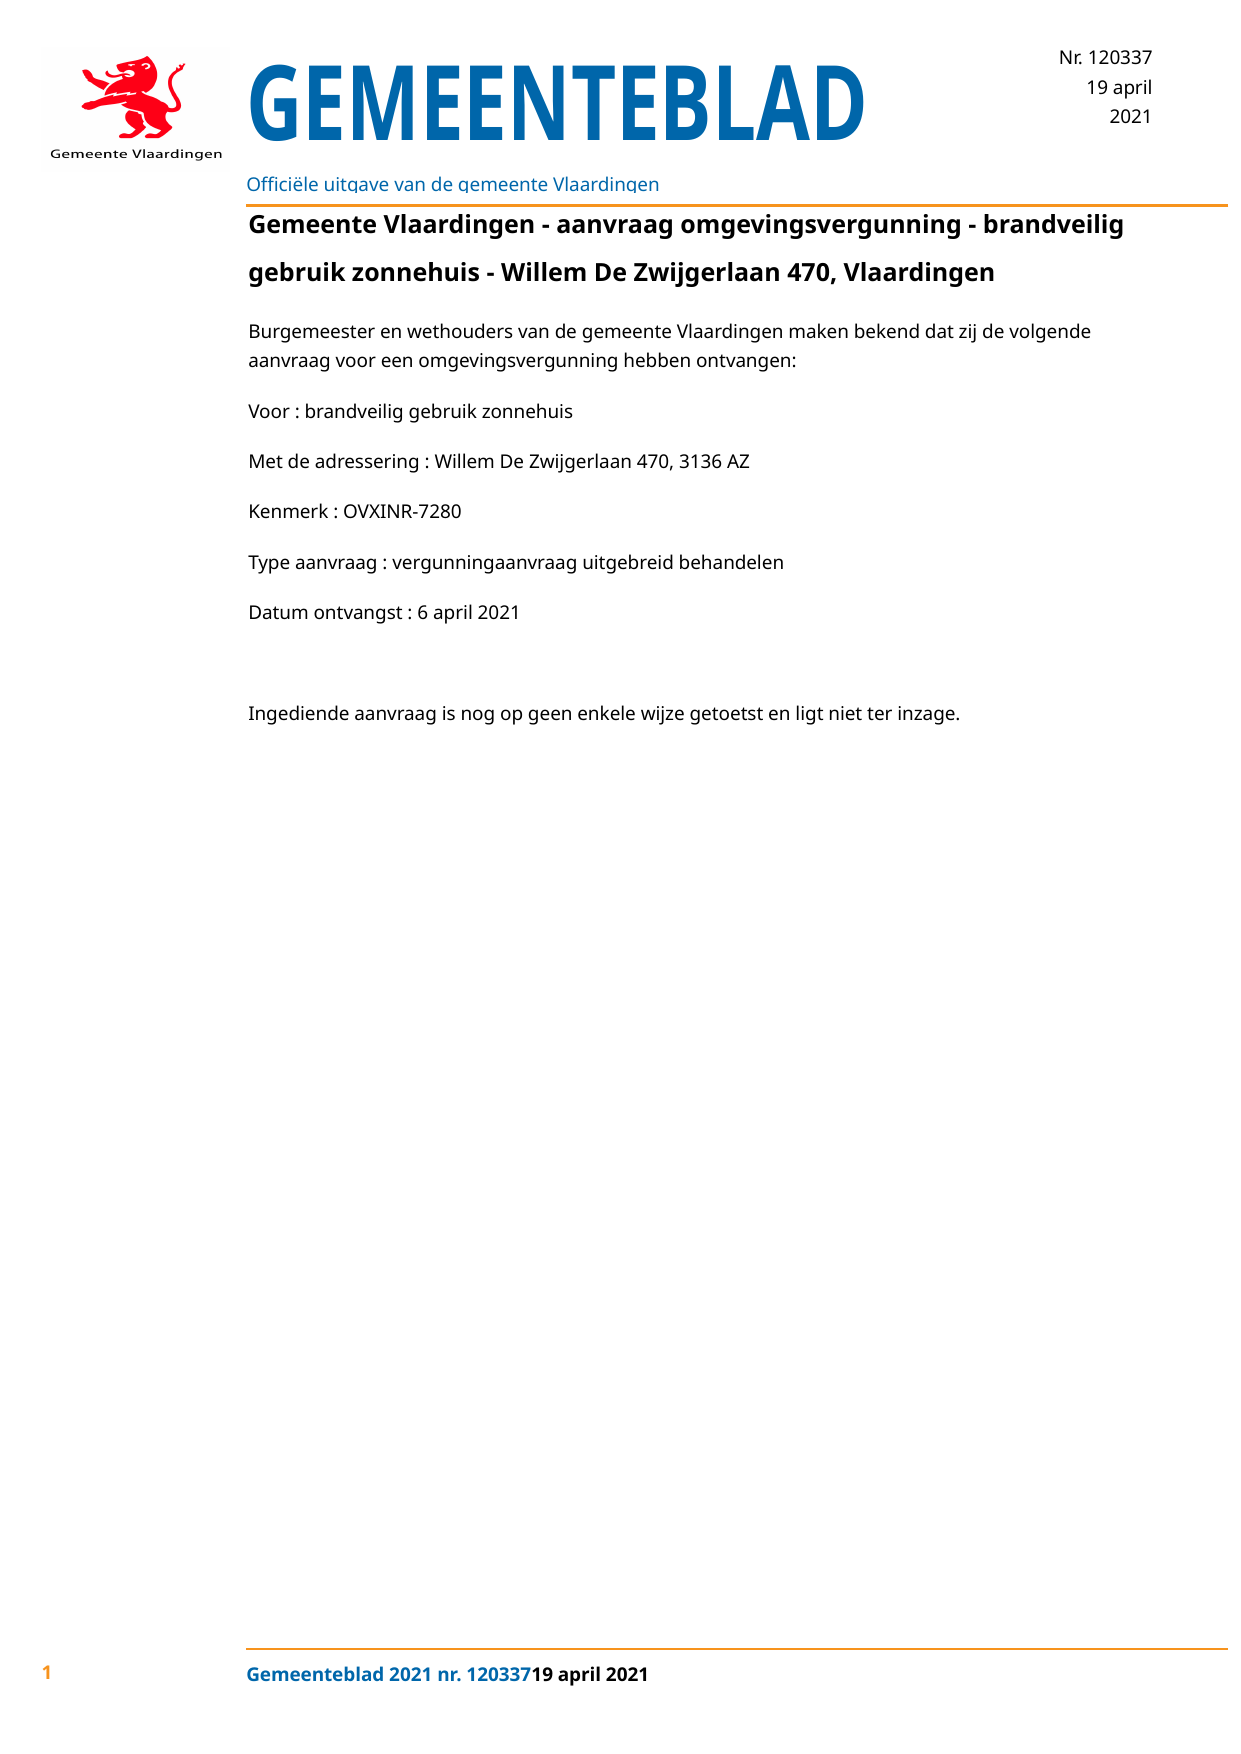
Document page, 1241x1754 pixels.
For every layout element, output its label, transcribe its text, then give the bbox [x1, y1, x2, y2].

text Datum ontvangst : 6 april 2021 [248, 599, 1152, 625]
text Ingediende aanvraag is nog op geen enkele wijze getoetst en ligt niet ter inzage. [248, 700, 1152, 726]
picture [41, 47, 231, 172]
text Met de adressering : Willem De Zwijgerlaan 470, 3136 AZ [248, 448, 1152, 474]
text Burgemeester en wethouders van de gemeente Vlaardingen maken bekend dat zij de volgende aanvraag voor een omgevingsvergunning hebben ontvangen: [248, 318, 1152, 373]
text Kenmerk : OVXINR-7280 [248, 499, 1152, 524]
text Gemeente Vlaardingen - aanvraag omgevingsvergunning - brandveilig gebruik zonnehuis - Willem De Zwijgerlaan 470, Vlaardingen [248, 207, 1152, 288]
text Type aanvraag : vergunningaanvraag uitgebreid behandelen [248, 549, 1152, 575]
text Voor : brandveilig gebruik zonnehuis [248, 398, 1152, 424]
